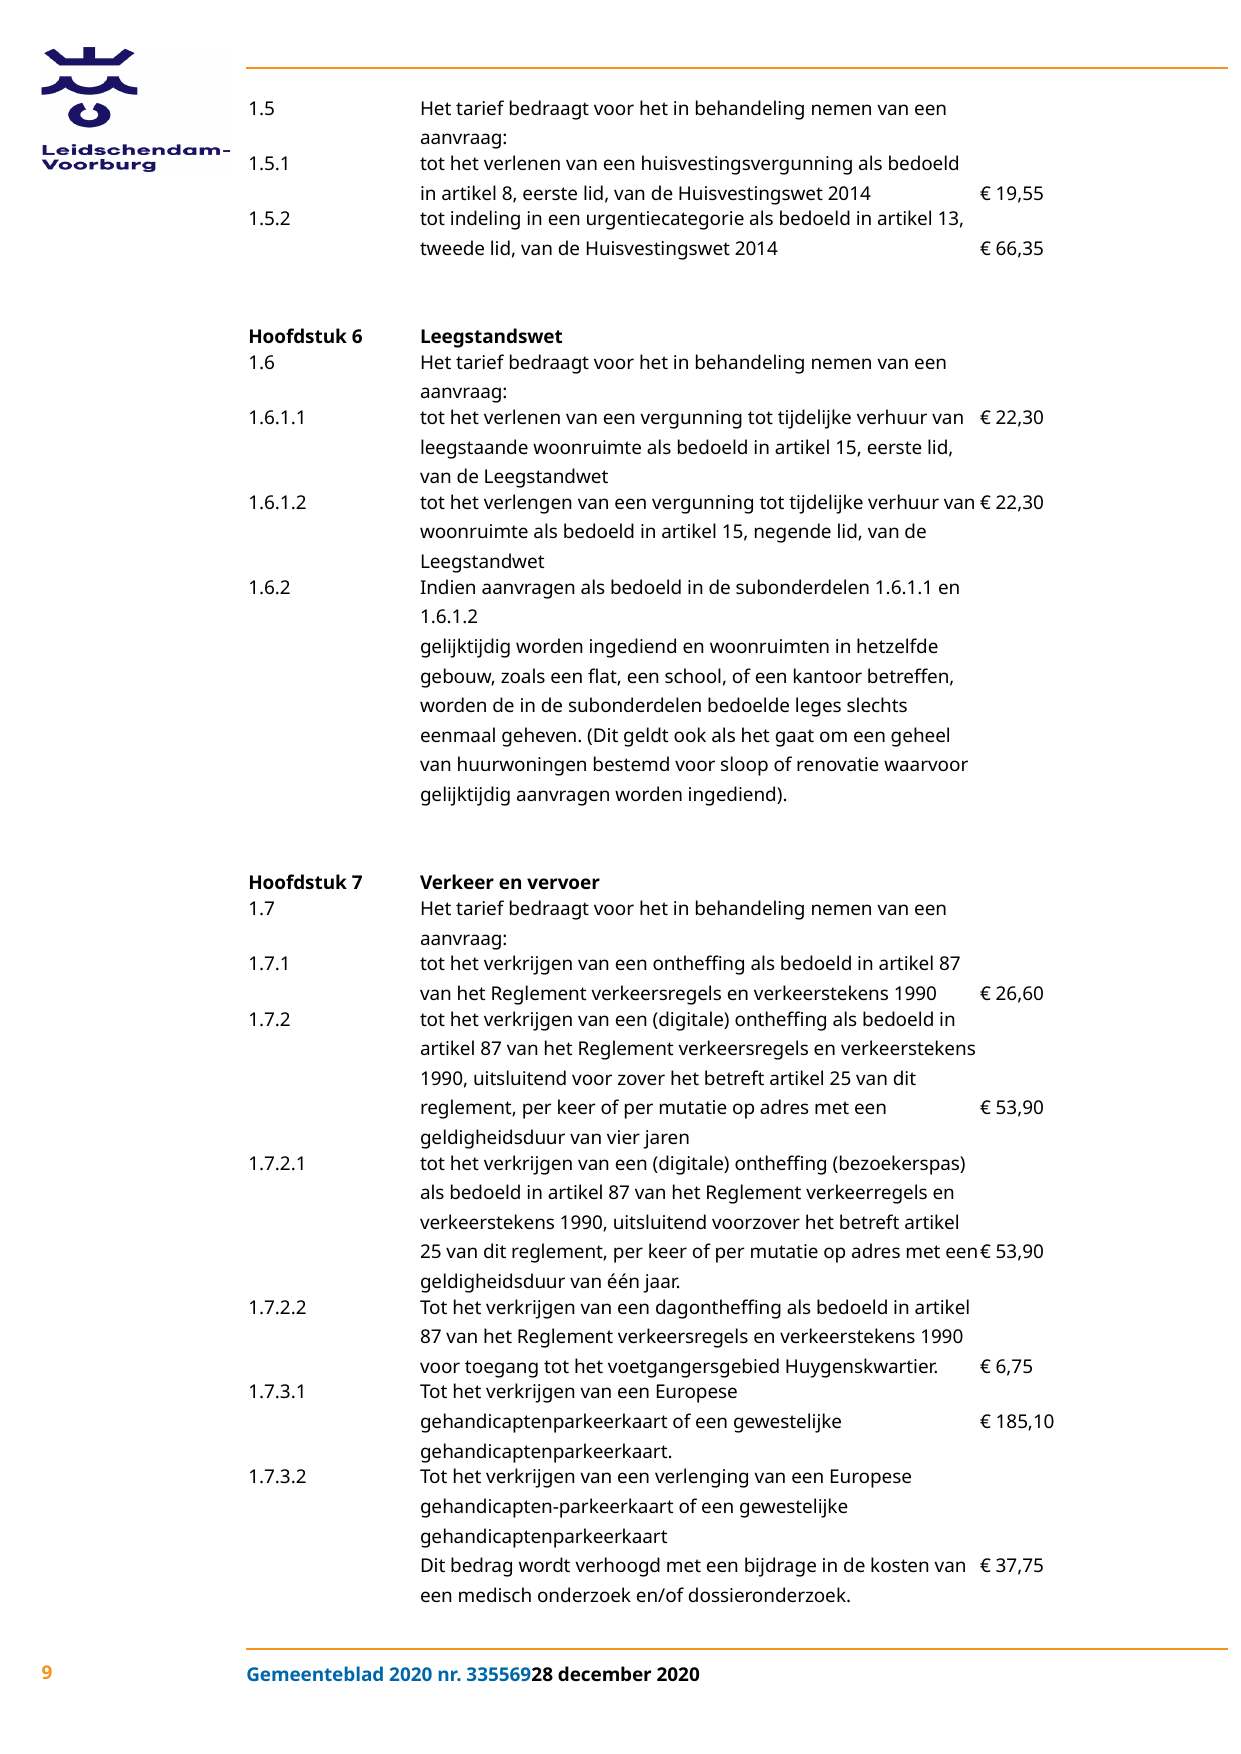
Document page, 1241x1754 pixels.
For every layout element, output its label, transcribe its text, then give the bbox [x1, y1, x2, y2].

table_cell 1.6.1.2 [248, 489, 420, 574]
table_cell 1.7.2 [248, 1006, 420, 1150]
table_cell 1.7.3.1 [248, 1379, 420, 1464]
table_header [980, 323, 1152, 349]
table_cell € 185,10 [980, 1379, 1152, 1464]
table_cell tot indeling in een urgentiecategorie als bedoeld in artikel 13, tweede lid, van de Huisvestingswet 2014 [420, 205, 980, 261]
table_cell [980, 95, 1152, 150]
table_cell Tot het verkrijgen van een Europese gehandicaptenparkeerkaart of een gewestelijke gehandicaptenparkeerkaart. [420, 1379, 980, 1464]
table_cell € 22,30 [980, 404, 1152, 489]
table_cell 1.7.3.2 [248, 1464, 420, 1608]
table_header Hoofdstuk 7 [248, 869, 420, 895]
table_cell € 6,75 [980, 1294, 1152, 1379]
table_header Leegstandswet [420, 323, 980, 349]
table_cell tot het verkrijgen van een (digitale) ontheffing als bedoeld in artikel 87 van het Reglement verkeersregels en verkeerstekens 1990, uitsluitend voor zover het betreft artikel 25 van dit reglement, per keer of per mutatie op adres met een geldigheidsduur van vier jaren [420, 1006, 980, 1150]
table_cell 1.5 [248, 95, 420, 150]
table_header Hoofdstuk 6 [248, 323, 420, 349]
table_cell Het tarief bedraagt voor het in behandeling nemen van een aanvraag: [420, 349, 980, 404]
table_cell 1.6.2 [248, 574, 420, 807]
table_cell tot het verlenen van een huisvestingsvergunning als bedoeld in artikel 8, eerste lid, van de Huisvestingswet 2014 [420, 150, 980, 205]
table_header Verkeer en vervoer [420, 869, 980, 895]
table_cell Tot het verkrijgen van een dagontheffing als bedoeld in artikel 87 van het Reglement verkeersregels en verkeerstekens 1990 voor toegang tot het voetgangersgebied Huygenskwartier. [420, 1294, 980, 1379]
table_cell Het tarief bedraagt voor het in behandeling nemen van een aanvraag: [420, 895, 980, 950]
table_cell [980, 574, 1152, 807]
table_cell tot het verlenen van een vergunning tot tijdelijke verhuur van leegstaande woonruimte als bedoeld in artikel 15, eerste lid, van de Leegstandwet [420, 404, 980, 489]
table_cell € 37,75 [980, 1464, 1152, 1608]
table_cell 1.6 [248, 349, 420, 404]
table_cell tot het verkrijgen van een (digitale) ontheffing (bezoekerspas) als bedoeld in artikel 87 van het Reglement verkeerregels en verkeerstekens 1990, uitsluitend voorzover het betreft artikel 25 van dit reglement, per keer of per mutatie op adres met een geldigheidsduur van één jaar. [420, 1150, 980, 1294]
table_cell € 53,90 [980, 1150, 1152, 1294]
table_cell € 22,30 [980, 489, 1152, 574]
table_cell 1.7.2.1 [248, 1150, 420, 1294]
table_header [980, 869, 1152, 895]
table_cell 1.5.2 [248, 205, 420, 261]
table_cell 1.5.1 [248, 150, 420, 205]
table_cell € 26,60 [980, 950, 1152, 1006]
table_cell 1.7.2.2 [248, 1294, 420, 1379]
table_cell € 19,55 [980, 150, 1152, 205]
table_cell Tot het verkrijgen van een verlenging van een Europese gehandicapten-parkeerkaart of een gewestelijke gehandicaptenparkeerkaart Dit bedrag wordt verhoogd met een bijdrage in de kosten van een medisch onderzoek en/of dossieronderzoek. [420, 1464, 980, 1608]
table_cell [980, 349, 1152, 404]
table_cell [980, 895, 1152, 950]
table_cell € 53,90 [980, 1006, 1152, 1150]
table_cell tot het verkrijgen van een ontheffing als bedoeld in artikel 87 van het Reglement verkeersregels en verkeerstekens 1990 [420, 950, 980, 1006]
table_cell 1.7 [248, 895, 420, 950]
table_cell 1.6.1.1 [248, 404, 420, 489]
table_cell Indien aanvragen als bedoeld in de subonderdelen 1.6.1.1 en 1.6.1.2 gelijktijdig worden ingediend en woonruimten in hetzelfde gebouw, zoals een flat, een school, of een kantoor betreffen, worden de in de subonderdelen bedoelde leges slechts eenmaal geheven. (Dit geldt ook als het gaat om een geheel van huurwoningen bestemd voor sloop of renovatie waarvoor gelijktijdig aanvragen worden ingediend). [420, 574, 980, 807]
table_cell Het tarief bedraagt voor het in behandeling nemen van een aanvraag: [420, 95, 980, 150]
table_cell € 66,35 [980, 205, 1152, 261]
table_cell 1.7.1 [248, 950, 420, 1006]
table_cell tot het verlengen van een vergunning tot tijdelijke verhuur van woonruimte als bedoeld in artikel 15, negende lid, van de Leegstandwet [420, 489, 980, 574]
picture [41, 47, 231, 172]
